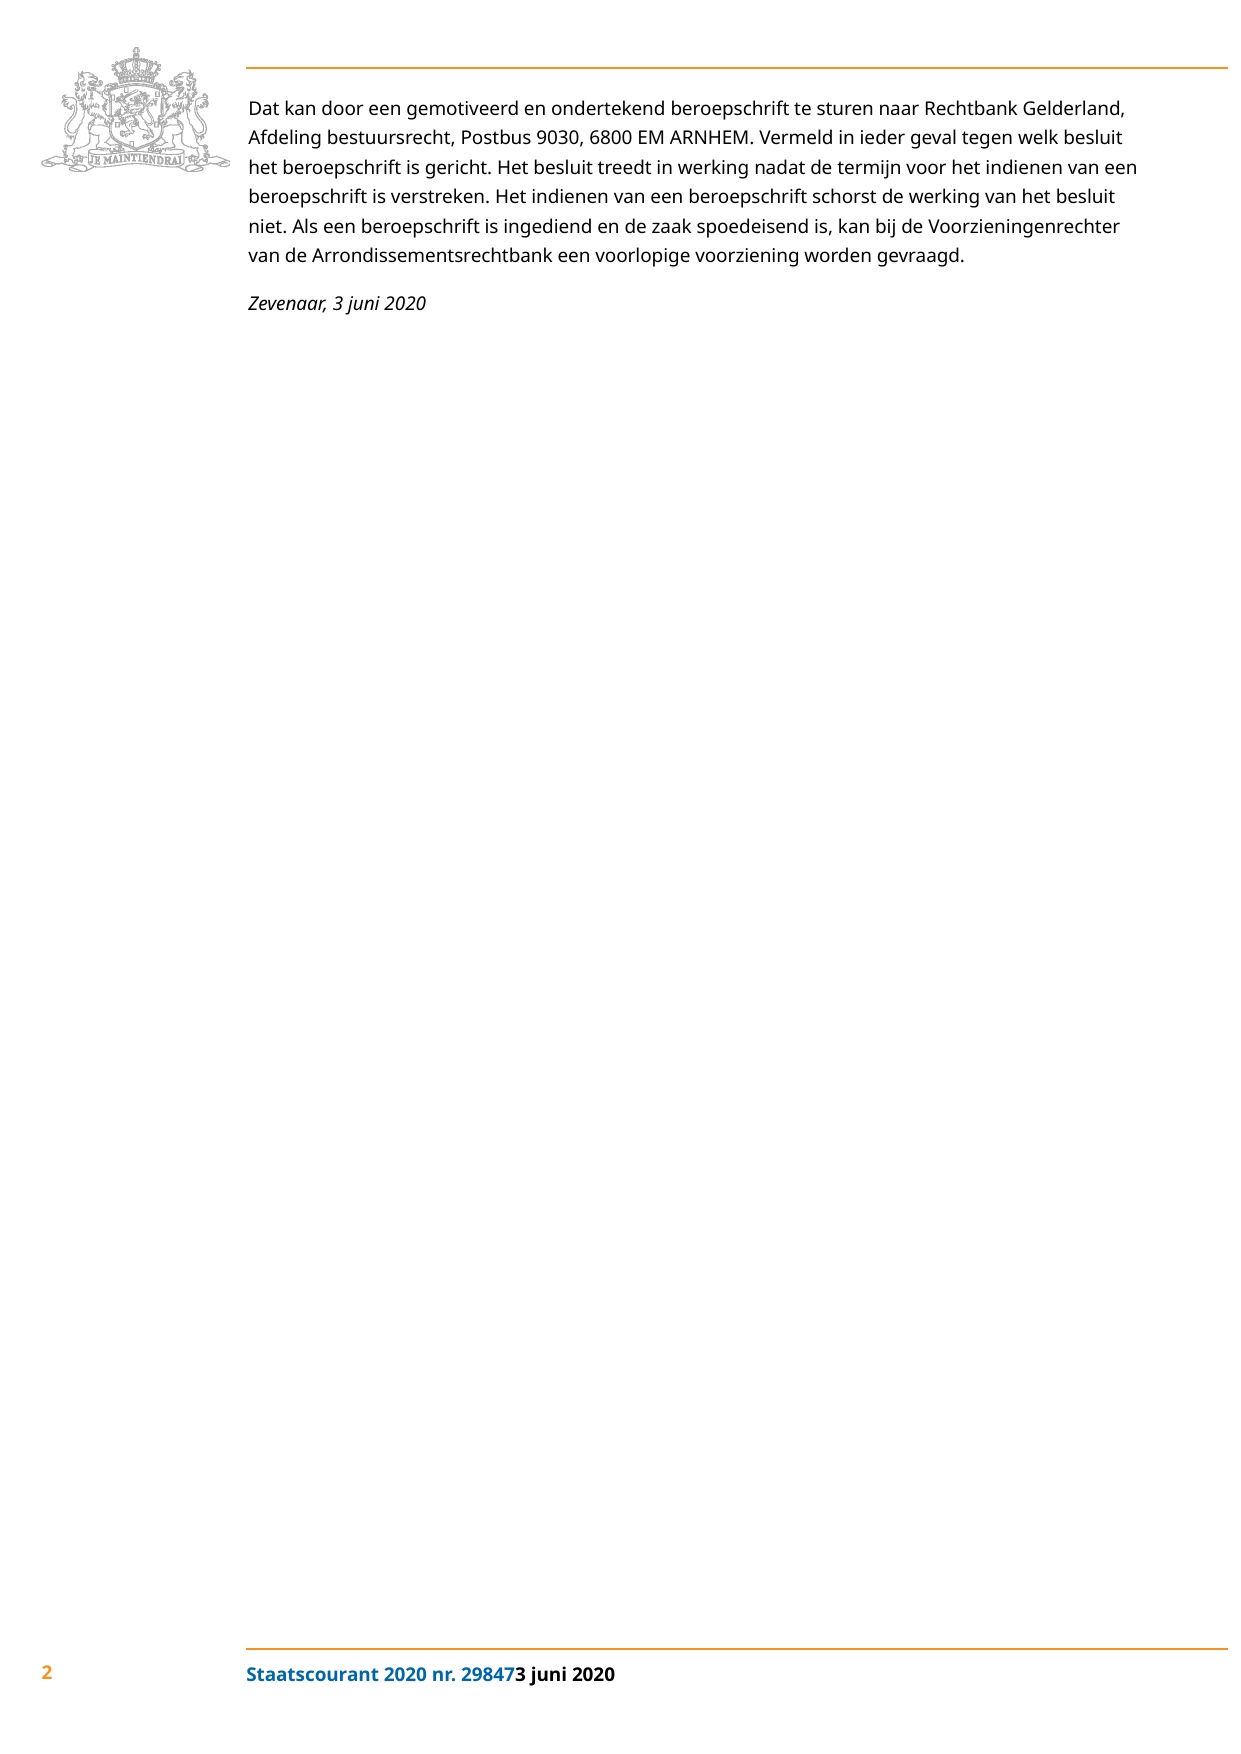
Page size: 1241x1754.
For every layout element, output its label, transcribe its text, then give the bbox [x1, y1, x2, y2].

picture [41, 47, 231, 172]
text Zevenaar, 3 juni 2020 [248, 291, 1152, 316]
text Dat kan door een gemotiveerd en ondertekend beroepschrift te sturen naar Rechtbank Gelderland, Afdeling bestuursrecht, Postbus 9030, 6800 EM ARNHEM. Vermeld in ieder geval tegen welk besluit het beroepschrift is gericht. Het besluit treedt in werking nadat de termijn voor het indienen van een beroepschrift is verstreken. Het indienen van een beroepschrift schorst de werking van het besluit niet. Als een beroepschrift is ingediend en de zaak spoedeisend is, kan bij de Voorzieningenrechter van de Arrondissementsrechtbank een voorlopige voorziening worden gevraagd. [248, 95, 1152, 268]
